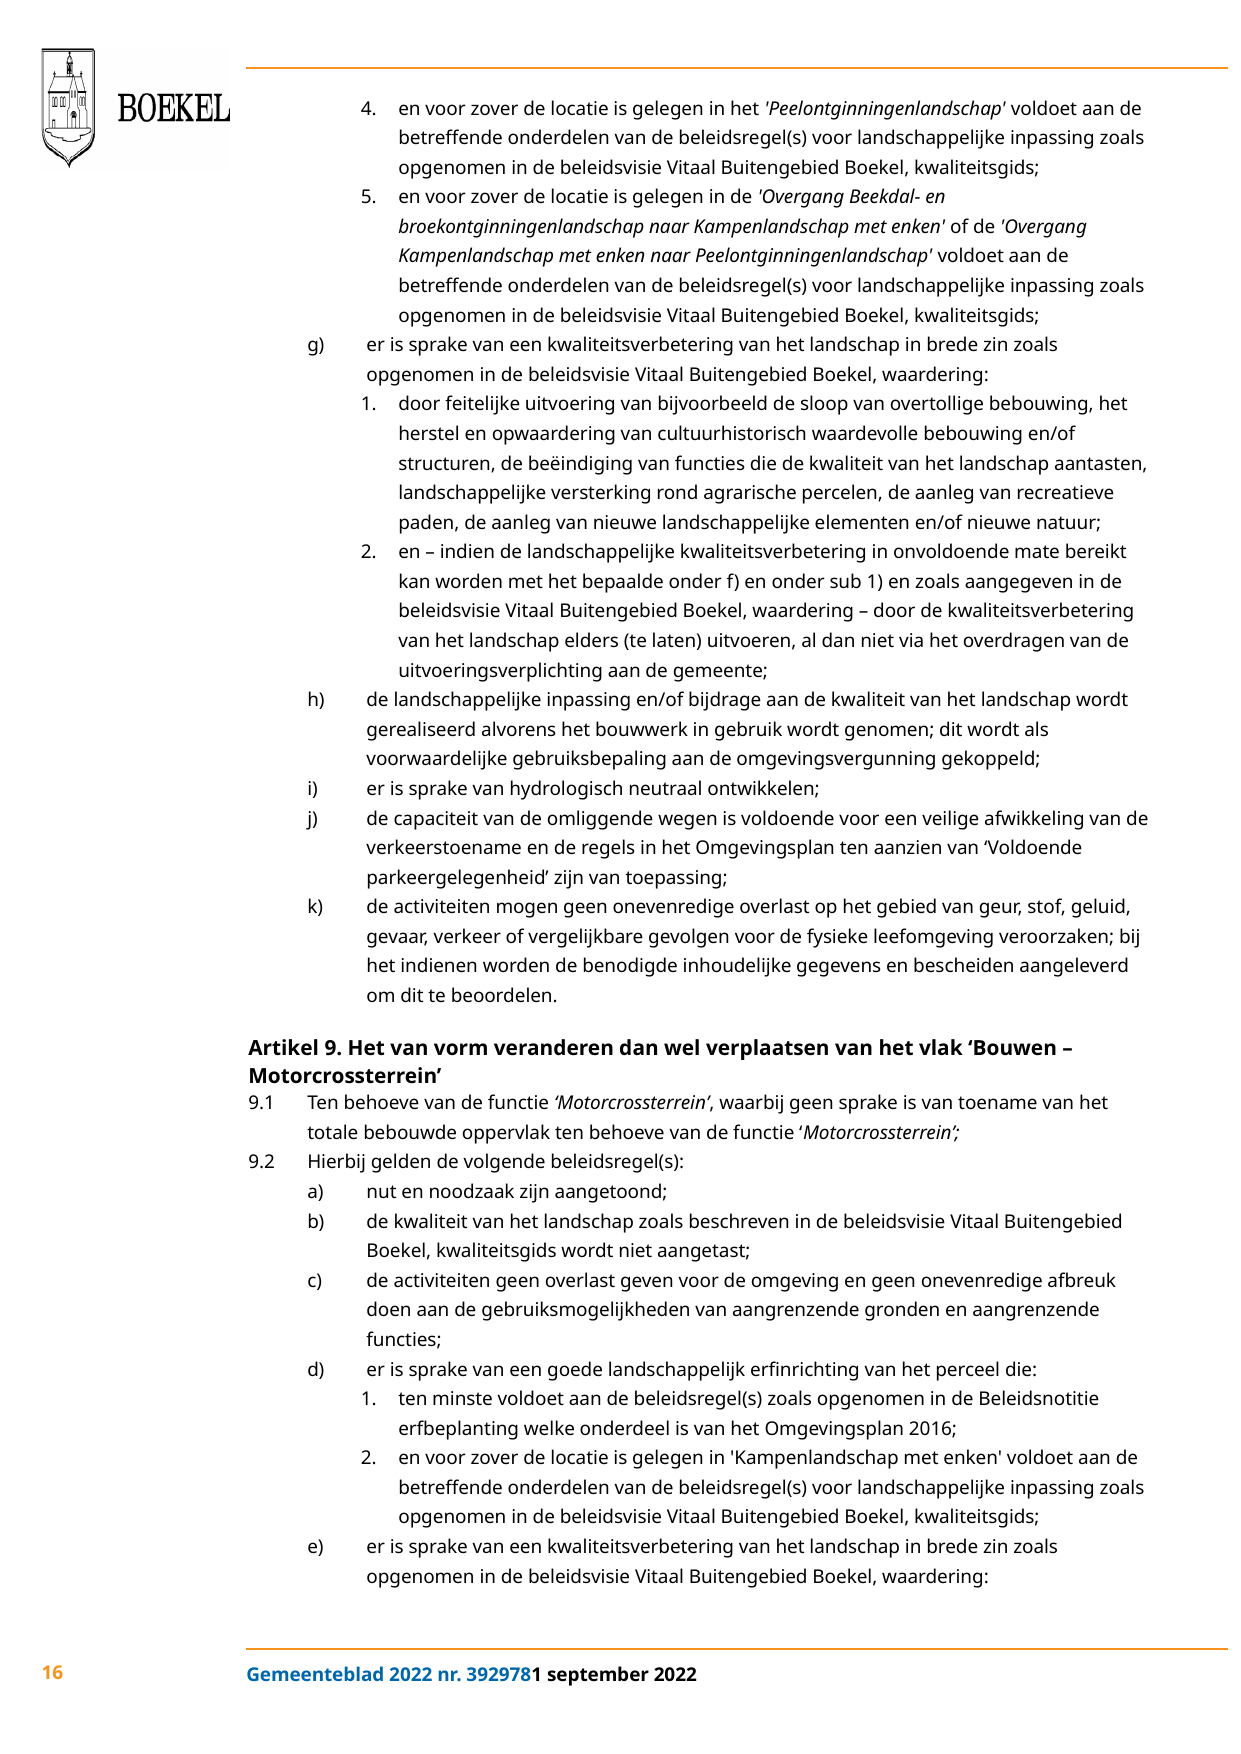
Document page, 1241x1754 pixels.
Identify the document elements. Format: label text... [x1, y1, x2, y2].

list de landschappelijke inpassing en/of bijdrage aan de kwaliteit van het landschap wordt gerealiseerd alvorens het bouwwerk in gebruik wordt genomen; dit wordt als voorwaardelijke gebruiksbepaling aan de omgevingsvergunning gekoppeld; [307, 686, 1152, 771]
list door feitelijke uitvoering van bijvoorbeeld de sloop van overtollige bebouwing, het herstel en opwaardering van cultuurhistorisch waardevolle bebouwing en/of structuren, de beëindiging van functies die de kwaliteit van het landschap aantasten, landschappelijke versterking rond agrarische percelen, de aanleg van recreatieve paden, de aanleg van nieuwe landschappelijke elementen en/of nieuwe natuur; [361, 391, 1152, 535]
list en voor zover de locatie is gelegen in de 'Overgang Beekdal- en broekontginningenlandschap naar Kampenlandschap met enken' of de 'Overgang Kampenlandschap met enken naar Peelontginningenlandschap' voldoet aan de betreffende onderdelen van de beleidsregel(s) voor landschappelijke inpassing zoals opgenomen in de beleidsvisie Vitaal Buitengebied Boekel, kwaliteitsgids; [361, 183, 1152, 328]
picture [41, 47, 231, 172]
list nut en noodzaak zijn aangetoond; [307, 1178, 1152, 1204]
list Hierbij gelden de volgende beleidsregel(s): [248, 1149, 1152, 1174]
list de capaciteit van de omliggende wegen is voldoende voor een veilige afwikkeling van de verkeerstoename en de regels in het Omgevingsplan ten aanzien van ‘Voldoende parkeergelegenheid’ zijn van toepassing; [307, 805, 1152, 890]
list de activiteiten mogen geen onevenredige overlast op het gebied van geur, stof, geluid, gevaar, verkeer of vergelijkbare gevolgen voor de fysieke leefomgeving veroorzaken; bij het indienen worden de benodigde inhoudelijke gegevens en bescheiden aangeleverd om dit te beoordelen. [307, 893, 1152, 1008]
text Artikel 9. Het van vorm veranderen dan wel verplaatsen van het vlak ‘Bouwen – Motorcrossterrein’ [248, 1033, 1152, 1089]
list er is sprake van een kwaliteitsverbetering van het landschap in brede zin zoals opgenomen in de beleidsvisie Vitaal Buitengebied Boekel, waardering: [307, 331, 1152, 387]
list ten minste voldoet aan de beleidsregel(s) zoals opgenomen in de Beleidsnotitie erfbeplanting welke onderdeel is van het Omgevingsplan 2016; [361, 1385, 1152, 1441]
list de activiteiten geen overlast geven voor de omgeving en geen onevenredige afbreuk doen aan de gebruiksmogelijkheden van aangrenzende gronden en aangrenzende functies; [307, 1267, 1152, 1352]
list er is sprake van hydrologisch neutraal ontwikkelen; [307, 775, 1152, 801]
list er is sprake van een kwaliteitsverbetering van het landschap in brede zin zoals opgenomen in de beleidsvisie Vitaal Buitengebied Boekel, waardering: [307, 1533, 1152, 1589]
list en – indien de landschappelijke kwaliteitsverbetering in onvoldoende mate bereikt kan worden met het bepaalde onder f) en onder sub 1) en zoals aangegeven in de beleidsvisie Vitaal Buitengebied Boekel, waardering – door de kwaliteitsverbetering van het landschap elders (te laten) uitvoeren, al dan niet via het overdragen van de uitvoeringsverplichting aan de gemeente; [361, 538, 1152, 683]
list en voor zover de locatie is gelegen in 'Kampenlandschap met enken' voldoet aan de betreffende onderdelen van de beleidsregel(s) voor landschappelijke inpassing zoals opgenomen in de beleidsvisie Vitaal Buitengebied Boekel, kwaliteitsgids; [361, 1444, 1152, 1529]
list de kwaliteit van het landschap zoals beschreven in de beleidsvisie Vitaal Buitengebied Boekel, kwaliteitsgids wordt niet aangetast; [307, 1208, 1152, 1263]
list er is sprake van een goede landschappelijk erfinrichting van het perceel die: [307, 1356, 1152, 1382]
list Ten behoeve van de functie ‘Motorcrossterrein’, waarbij geen sprake is van toename van het totale bebouwde oppervlak ten behoeve van de functie ‘Motorcrossterrein’; [248, 1089, 1152, 1145]
list en voor zover de locatie is gelegen in het 'Peelontginningenlandschap' voldoet aan de betreffende onderdelen van de beleidsregel(s) voor landschappelijke inpassing zoals opgenomen in de beleidsvisie Vitaal Buitengebied Boekel, kwaliteitsgids; [361, 95, 1152, 180]
